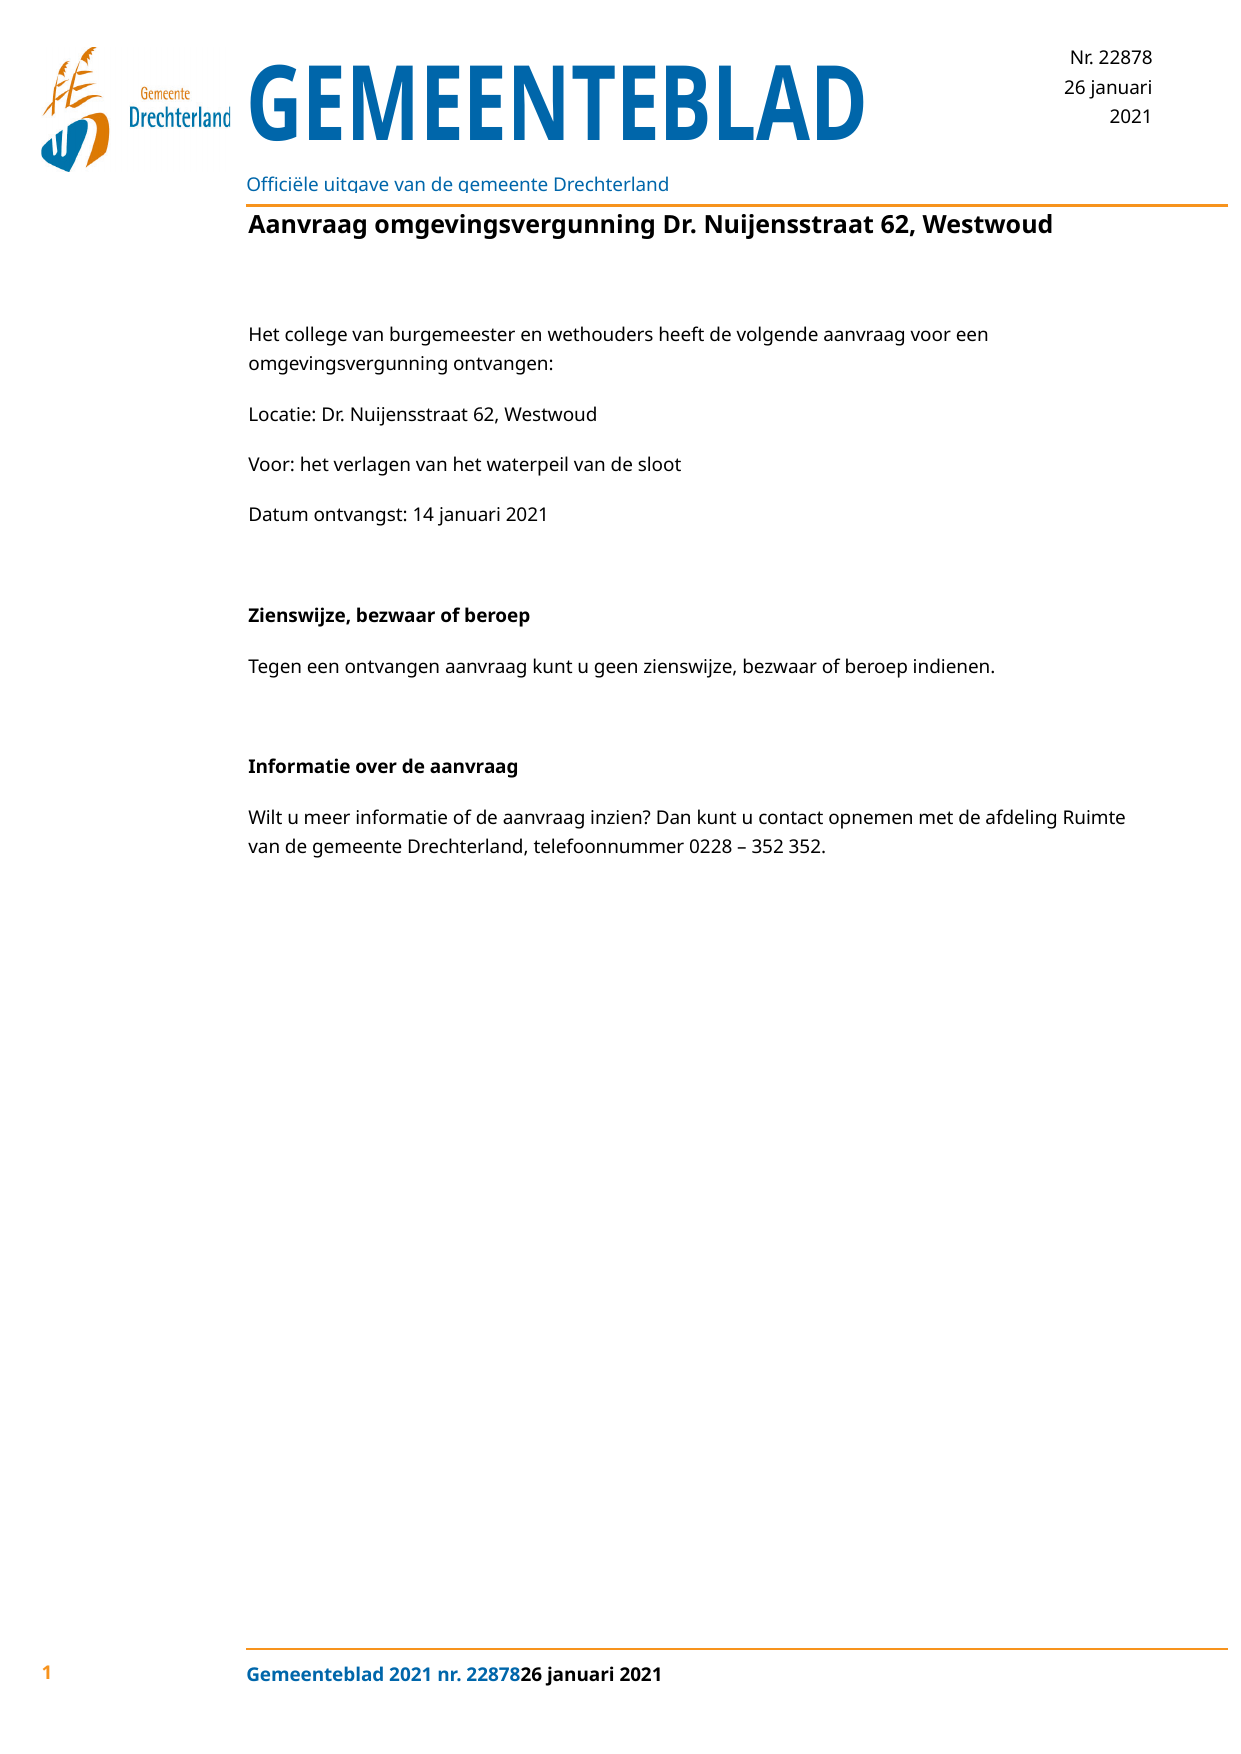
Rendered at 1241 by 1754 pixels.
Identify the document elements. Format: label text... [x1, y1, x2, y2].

text Informatie over de aanvraag [248, 754, 1152, 779]
text Wilt u meer informatie of de aanvraag inzien? Dan kunt u contact opnemen met de afdeling Ruimte van de gemeente Drechterland, telefoonnummer 0228 – 352 352. [248, 804, 1152, 859]
picture [41, 47, 231, 172]
picture [41, 158, 64, 172]
picture [226, 115, 231, 124]
text Zienswijze, bezwaar of beroep [248, 602, 1152, 628]
text Het college van burgemeester en wethouders heeft de volgende aanvraag voor een omgevingsvergunning ontvangen: [248, 321, 1152, 376]
text Aanvraag omgevingsvergunning Dr. Nuijensstraat 62, Westwoud [248, 207, 1152, 241]
text Locatie: Dr. Nuijensstraat 62, Westwoud [248, 401, 1152, 426]
text Voor: het verlagen van het waterpeil van de sloot [248, 451, 1152, 477]
text Datum ontvangst: 14 januari 2021 [248, 502, 1152, 527]
text Tegen een ontvangen aanvraag kunt u geen zienswijze, bezwaar of beroep indienen. [248, 653, 1152, 678]
